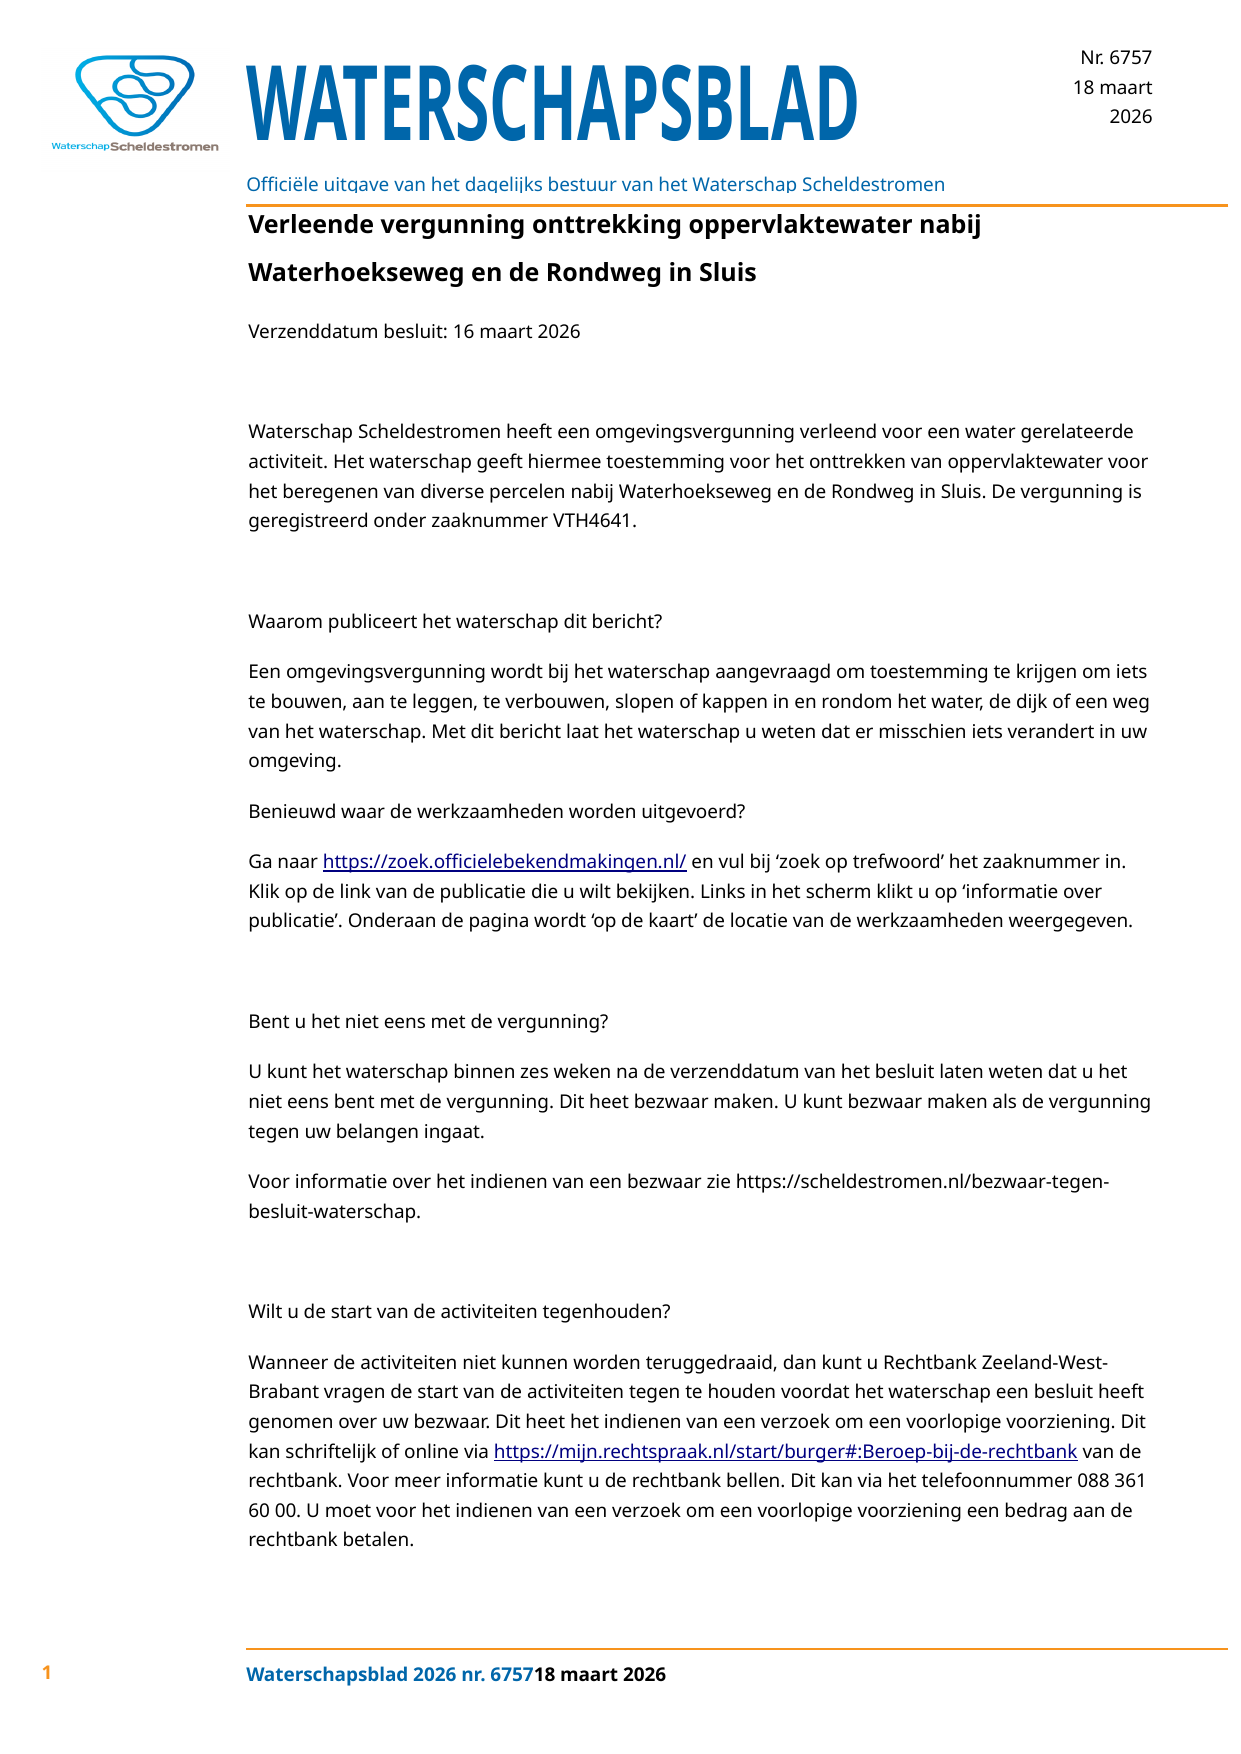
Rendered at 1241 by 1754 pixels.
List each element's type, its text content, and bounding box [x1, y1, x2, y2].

text Waterschap Scheldestromen heeft een omgevingsvergunning verleend voor een water gerelateerde activiteit. Het waterschap geeft hiermee toestemming voor het onttrekken van oppervlaktewater voor het beregenen van diverse percelen nabij Waterhoekseweg en de Rondweg in Sluis. De vergunning is geregistreerd onder zaaknummer VTH4641. [248, 419, 1152, 533]
text Bent u het niet eens met de vergunning? [248, 1008, 1152, 1034]
text Verleende vergunning onttrekking oppervlaktewater nabij Waterhoekseweg en de Rondweg in Sluis [248, 207, 1152, 288]
text Een omgevingsvergunning wordt bij het waterschap aangevraagd om toestemming te krijgen om iets te bouwen, aan te leggen, te verbouwen, slopen of kappen in en rondom het water, de dijk of een weg van het waterschap. Met dit bericht laat het waterschap u weten dat er misschien iets verandert in uw omgeving. [248, 659, 1152, 773]
text Ga naar https://zoek.officielebekendmakingen.nl/ en vul bij ‘zoek op trefwoord’ het zaaknummer in. Klik op de link van de publicatie die u wilt bekijken. Links in het scherm klikt u op ‘informatie over publicatie’. Onderaan de pagina wordt ‘op de kaart’ de locatie van de werkzaamheden weergegeven. [248, 848, 1152, 933]
text Waarom publiceert het waterschap dit bericht? [248, 608, 1152, 634]
text Voor informatie over het indienen van een bezwaar zie https://scheldestromen.nl/bezwaar-tegen-besluit-waterschap. [248, 1168, 1152, 1224]
picture [41, 47, 231, 172]
text Verzenddatum besluit: 16 maart 2026 [248, 318, 1152, 344]
text U kunt het waterschap binnen zes weken na de verzenddatum van het besluit laten weten dat u het niet eens bent met de vergunning. Dit heet bezwaar maken. U kunt bezwaar maken als de vergunning tegen uw belangen ingaat. [248, 1059, 1152, 1144]
text Wanneer de activiteiten niet kunnen worden teruggedraaid, dan kunt u Rechtbank Zeeland-West-Brabant vragen de start van de activiteiten tegen te houden voordat het waterschap een besluit heeft genomen over uw bezwaar. Dit heet het indienen van een verzoek om een voorlopige voorziening. Dit kan schriftelijk of online via https://mijn.rechtspraak.nl/start/burger#:Beroep-bij-de-rechtbank van de rechtbank. Voor meer informatie kunt u de rechtbank bellen. Dit kan via het telefoonnummer 088 361 60 00. U moet voor het indienen van een verzoek om een voorlopige voorziening een bedrag aan de rechtbank betalen. [248, 1349, 1152, 1552]
text Wilt u de start van de activiteiten tegenhouden? [248, 1299, 1152, 1324]
text Benieuwd waar de werkzaamheden worden uitgevoerd? [248, 798, 1152, 824]
